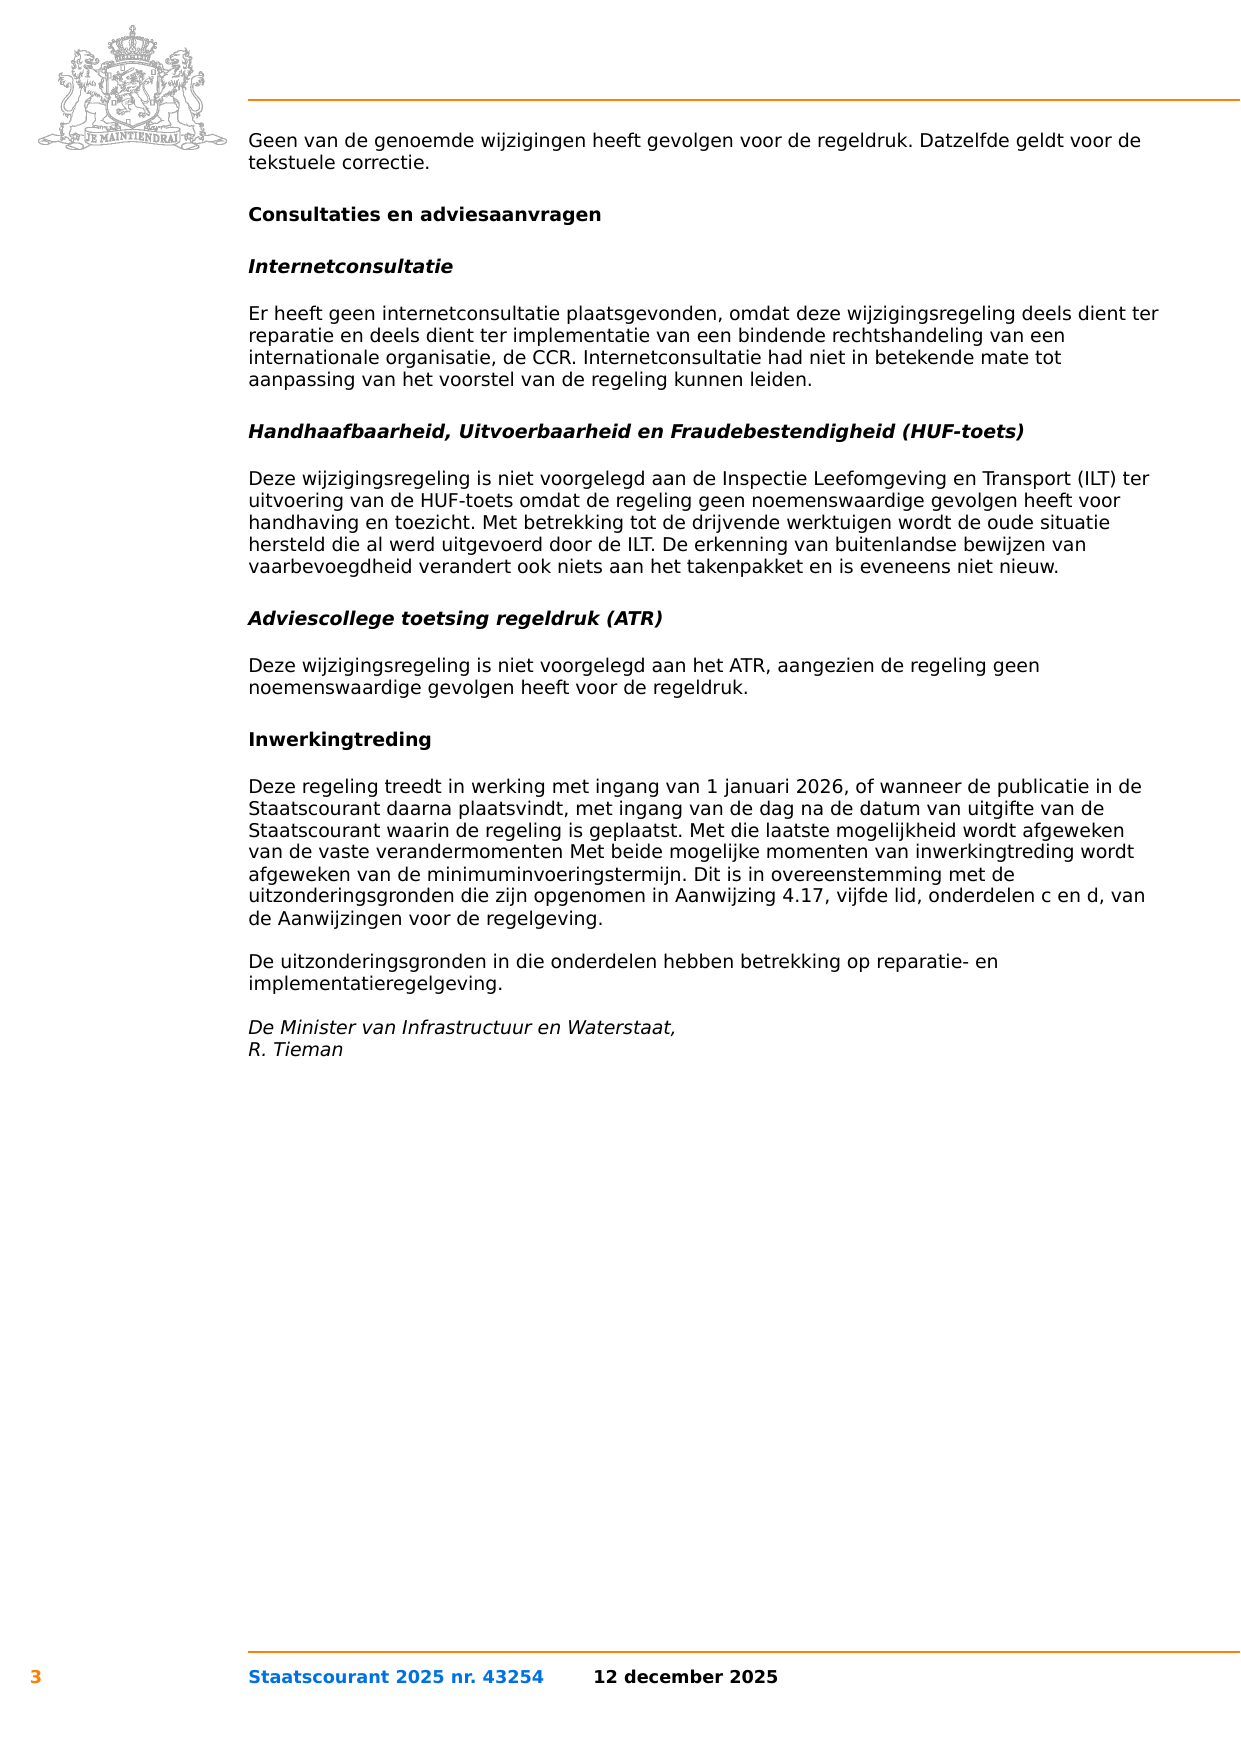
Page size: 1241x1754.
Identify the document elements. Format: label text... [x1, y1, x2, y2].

picture [38, 25, 227, 150]
subtitle Adviescollege toetsing regeldruk (ATR) [248, 608, 1163, 629]
text De Minister van Infrastructuur en Waterstaat, R. Tieman [248, 1017, 1163, 1061]
text Er heeft geen internetconsultatie plaatsgevonden, omdat deze wijzigingsregeling deels dient ter reparatie en deels dient ter implementatie van een bindende rechtshandeling van een internationale organisatie, de CCR. Internetconsultatie had niet in betekende mate tot aanpassing van het voorstel van de regeling kunnen leiden. [248, 303, 1163, 391]
text De uitzonderingsgronden in die onderdelen hebben betrekking op reparatie- en implementatieregelgeving. [248, 951, 1163, 995]
text Geen van de genoemde wijzigingen heeft gevolgen voor de regeldruk. Datzelfde geldt voor de tekstuele correctie. [248, 130, 1163, 174]
text Deze wijzigingsregeling is niet voorgelegd aan de Inspectie Leefomgeving en Transport (ILT) ter uitvoering van de HUF-toets omdat de regeling geen noemenswaardige gevolgen heeft voor handhaving en toezicht. Met betrekking tot de drijvende werktuigen wordt de oude situatie hersteld die al werd uitgevoerd door de ILT. De erkenning van buitenlandse bewijzen van vaarbevoegdheid verandert ook niets aan het takenpakket en is eveneens niet nieuw. [248, 468, 1163, 578]
subtitle Handhaafbaarheid, Uitvoerbaarheid en Fraudebestendigheid (HUF-toets) [248, 421, 1163, 443]
subtitle Consultaties en adviesaanvragen [248, 204, 1163, 226]
subtitle Internetconsultatie [248, 256, 1163, 278]
text Deze regeling treedt in werking met ingang van 1 januari 2026, of wanneer de publicatie in de Staatscourant daarna plaatsvindt, met ingang van de dag na de datum van uitgifte van de Staatscourant waarin de regeling is geplaatst. Met die laatste mogelijkheid wordt afgeweken van de vaste verandermomenten Met beide mogelijke momenten van inwerkingtreding wordt afgeweken van de minimuminvoeringstermijn. Dit is in overeenstemming met de uitzonderingsgronden die zijn opgenomen in Aanwijzing 4.17, vijfde lid, onderdelen c en d, van de Aanwijzingen voor de regelgeving. [248, 776, 1163, 929]
subtitle Inwerkingtreding [248, 728, 1163, 751]
text Deze wijzigingsregeling is niet voorgelegd aan het ATR, aangezien de regeling geen noemenswaardige gevolgen heeft voor de regeldruk. [248, 654, 1163, 698]
